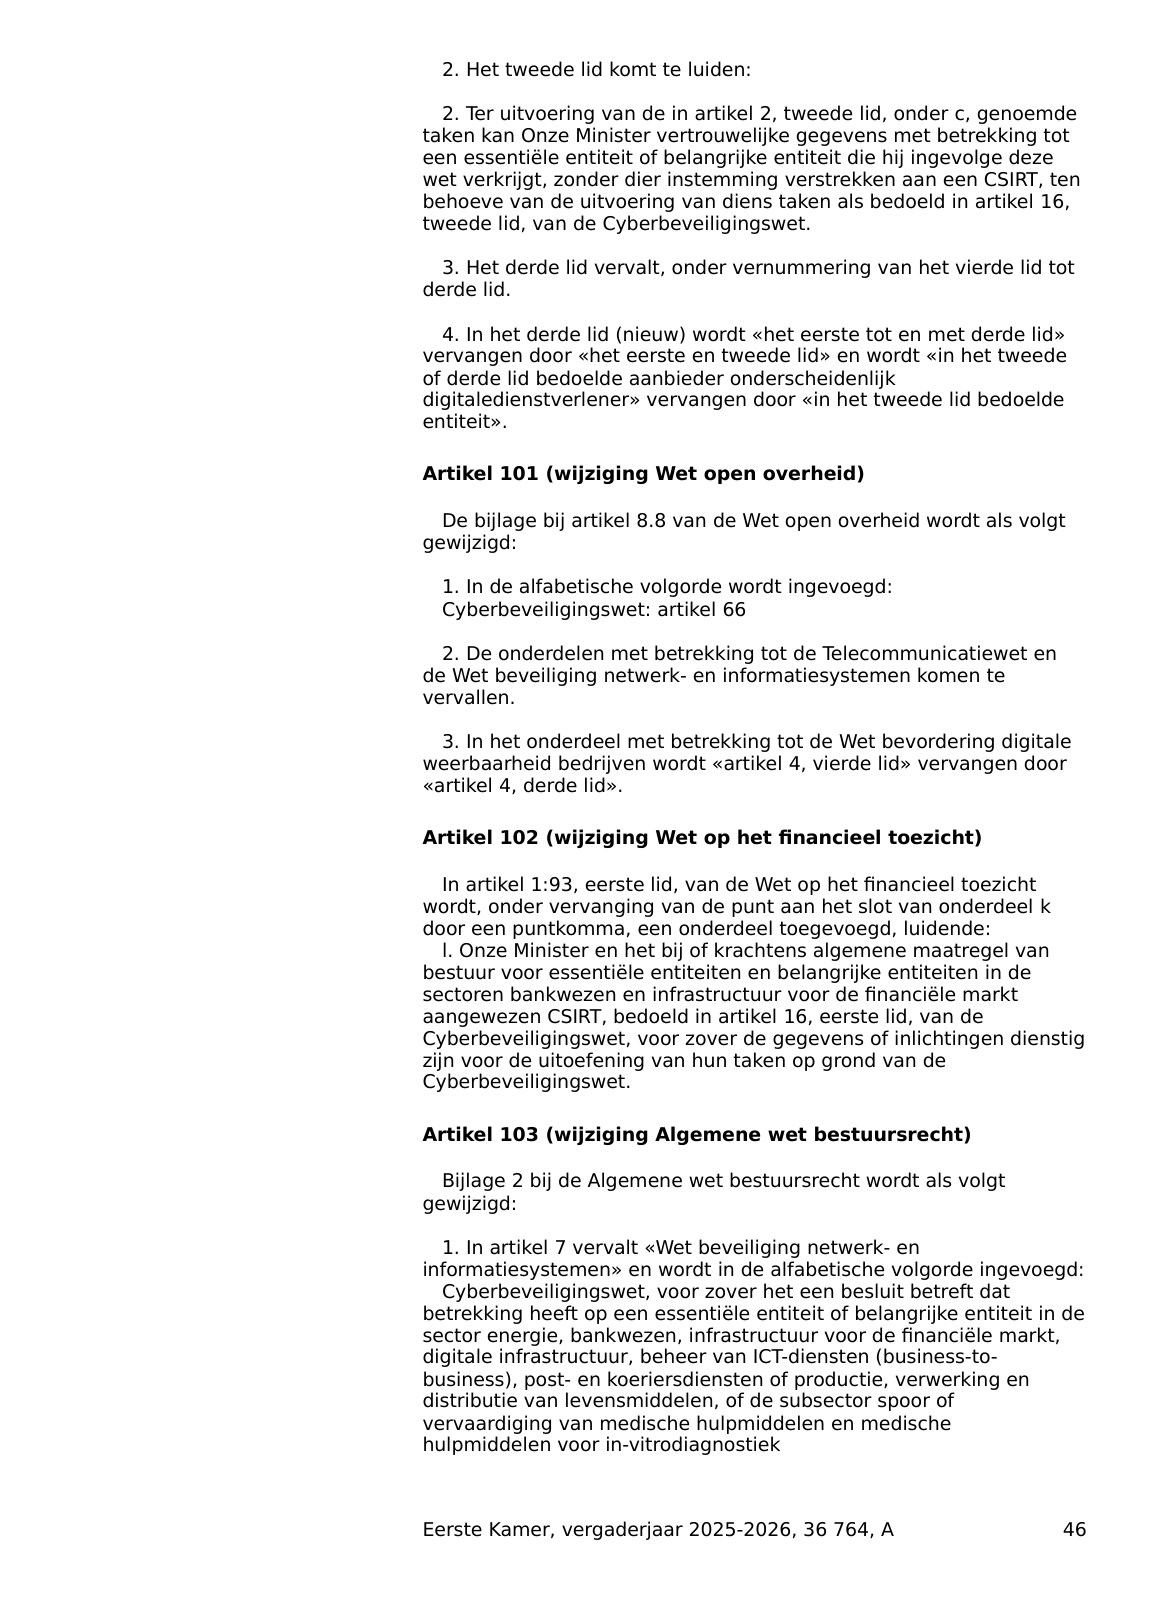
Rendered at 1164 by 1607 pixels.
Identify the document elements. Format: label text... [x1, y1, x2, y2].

text 2. De onderdelen met betrekking tot de Telecommunicatiewet en de Wet beveiliging netwerk- en informatiesystemen komen te vervallen. [422, 643, 1087, 708]
text 3. In het onderdeel met betrekking tot de Wet bevordering digitale weerbaarheid bedrijven wordt «artikel 4, vierde lid» vervangen door «artikel 4, derde lid». [422, 731, 1087, 797]
text 2. Ter uitvoering van de in artikel 2, tweede lid, onder c, genoemde taken kan Onze Minister vertrouwelijke gegevens met betrekking tot een essentiële entiteit of belangrijke entiteit die hij ingevolge deze wet verkrijgt, zonder dier instemming verstrekken aan een CSIRT, ten behoeve van de uitvoering van diens taken als bedoeld in artikel 16, tweede lid, van de Cyberbeveiligingswet. [422, 103, 1087, 235]
text 1. In de alfabetische volgorde wordt ingevoegd: [422, 576, 1087, 598]
text Bijlage 2 bij de Algemene wet bestuursrecht wordt als volgt gewijzigd: [422, 1170, 1087, 1214]
subtitle Artikel 103 (wijziging Algemene wet bestuursrecht) [422, 1123, 1087, 1145]
subtitle Artikel 101 (wijziging Wet open overheid) [422, 463, 1087, 485]
text De bijlage bij artikel 8.8 van de Wet open overheid wordt als volgt gewijzigd: [422, 510, 1087, 554]
text In artikel 1:93, eerste lid, van de Wet op het financieel toezicht wordt, onder vervanging van de punt aan het slot van onderdeel k door een puntkomma, een onderdeel toegevoegd, luidende: [422, 874, 1087, 939]
text 1. In artikel 7 vervalt «Wet beveiliging netwerk- en informatiesystemen» en wordt in de alfabetische volgorde ingevoegd: [422, 1237, 1087, 1281]
subtitle Artikel 102 (wijziging Wet op het financieel toezicht) [422, 827, 1087, 849]
text Cyberbeveiligingswet, voor zover het een besluit betreft dat betrekking heeft op een essentiële entiteit of belangrijke entiteit in de sector energie, bankwezen, infrastructuur voor de financiële markt, digitale infrastructuur, beheer van ICT-diensten (business-to-business), post- en koeriersdiensten of productie, verwerking en distributie van levensmiddelen, of de subsector spoor of vervaardiging van medische hulpmiddelen en medische hulpmiddelen voor in-vitrodiagnostiek [422, 1281, 1087, 1456]
text 3. Het derde lid vervalt, onder vernummering van het vierde lid tot derde lid. [422, 257, 1087, 301]
text Cyberbeveiligingswet: artikel 66 [422, 598, 1087, 620]
text l. Onze Minister en het bij of krachtens algemene maatregel van bestuur voor essentiële entiteiten en belangrijke entiteiten in de sectoren bankwezen en infrastructuur voor de financiële markt aangewezen CSIRT, bedoeld in artikel 16, eerste lid, van de Cyberbeveiligingswet, voor zover de gegevens of inlichtingen dienstig zijn voor de uitoefening van hun taken op grond van de Cyberbeveiligingswet. [422, 939, 1087, 1093]
text 4. In het derde lid (nieuw) wordt «het eerste tot en met derde lid» vervangen door «het eerste en tweede lid» en wordt «in het tweede of derde lid bedoelde aanbieder onderscheidenlijk digitaledienstverlener» vervangen door «in het tweede lid bedoelde entiteit». [422, 323, 1087, 433]
text 2. Het tweede lid komt te luiden: [422, 59, 1087, 81]
